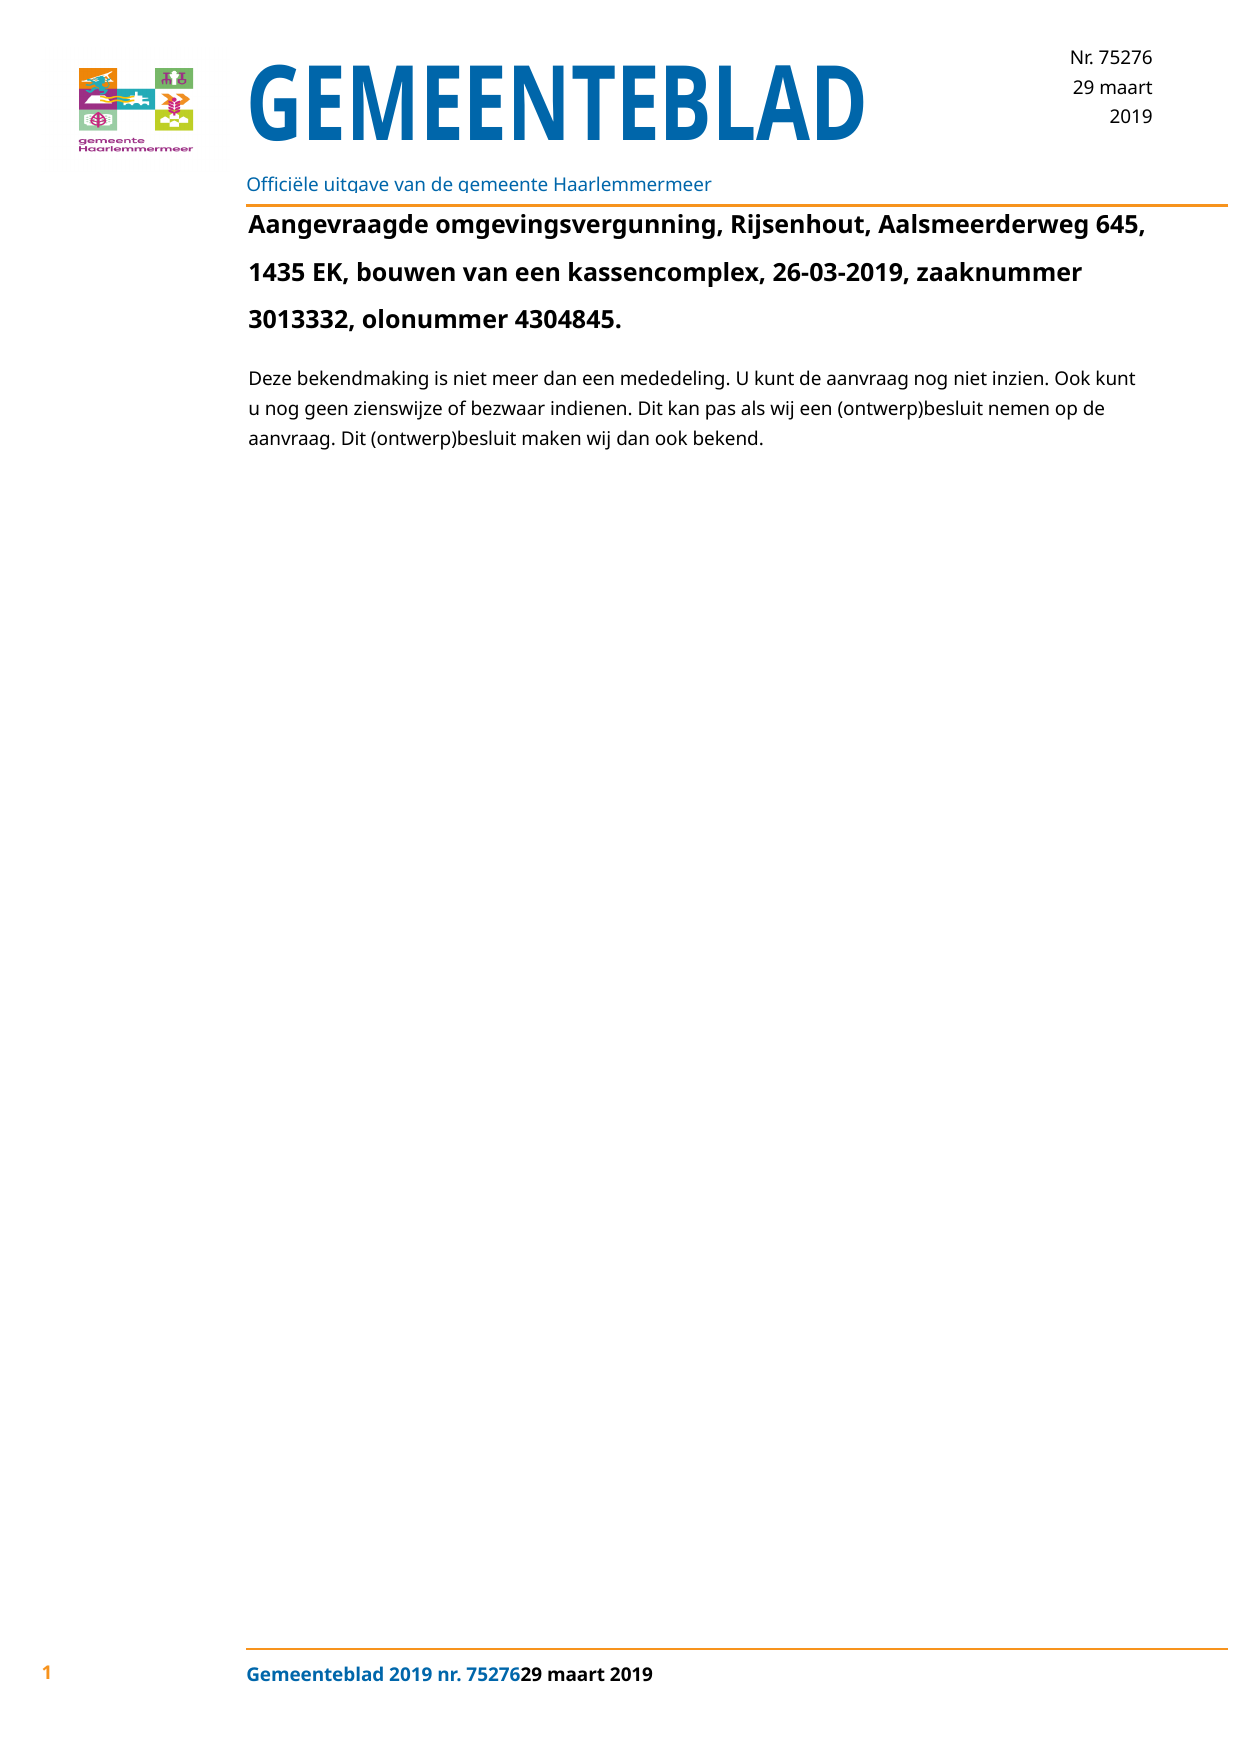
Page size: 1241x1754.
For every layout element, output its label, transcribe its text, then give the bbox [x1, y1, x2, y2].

text Deze bekendmaking is niet meer dan een mededeling. U kunt de aanvraag nog niet inzien. Ook kunt u nog geen zienswijze of bezwaar indienen. Dit kan pas als wij een (ontwerp)besluit nemen op de aanvraag. Dit (ontwerp)besluit maken wij dan ook bekend. [248, 366, 1152, 450]
text Aangevraagde omgevingsvergunning, Rijsenhout, Aalsmeerderweg 645, 1435 EK, bouwen van een kassencomplex, 26-03-2019, zaaknummer 3013332, olonummer 4304845. [248, 207, 1152, 336]
picture [41, 47, 231, 172]
